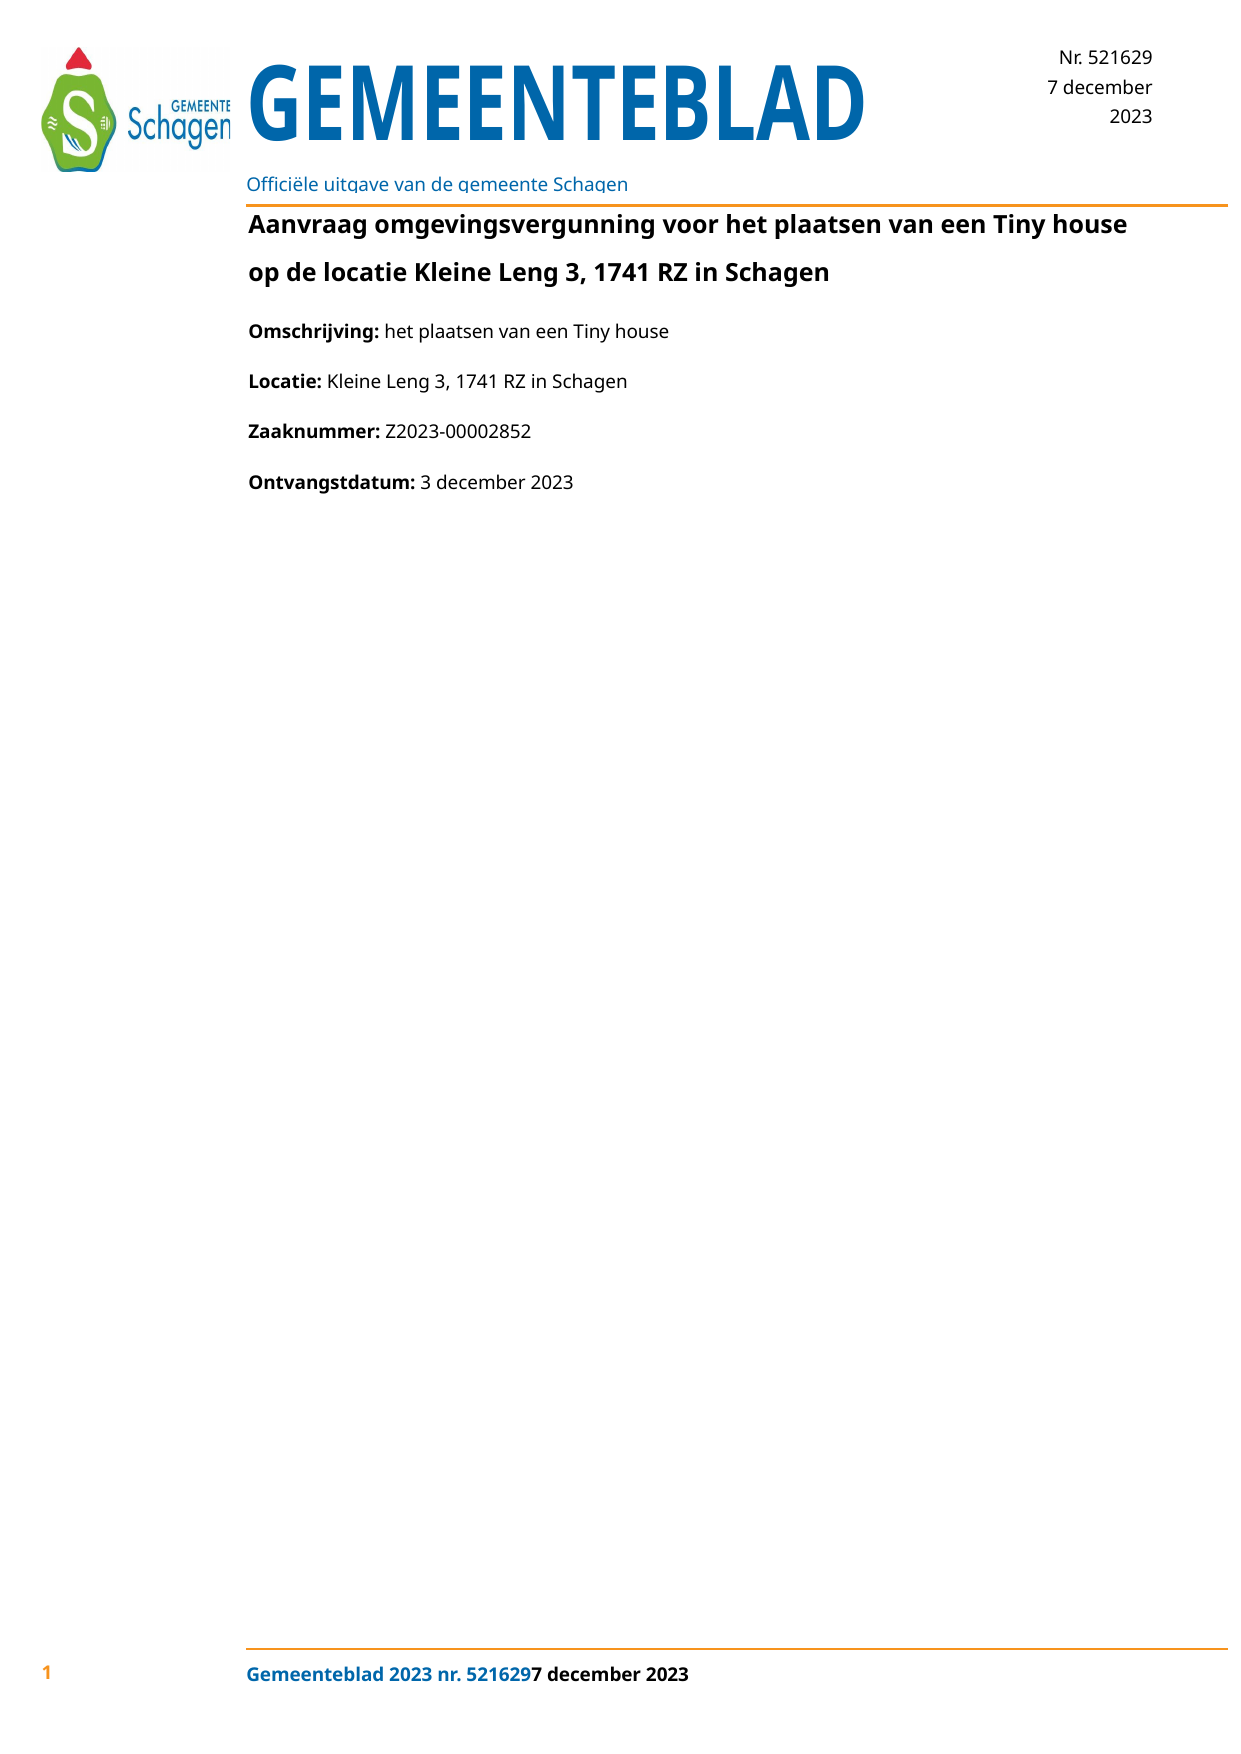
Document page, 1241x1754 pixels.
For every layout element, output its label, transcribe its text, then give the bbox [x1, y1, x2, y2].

text Aanvraag omgevingsvergunning voor het plaatsen van een Tiny house op de locatie Kleine Leng 3, 1741 RZ in Schagen [248, 207, 1152, 288]
text Zaaknummer: Z2023-00002852 [248, 419, 1152, 444]
text Ontvangstdatum: 3 december 2023 [248, 469, 1152, 495]
text Locatie: Kleine Leng 3, 1741 RZ in Schagen [248, 368, 1152, 394]
picture [41, 47, 231, 172]
text Omschrijving: het plaatsen van een Tiny house [248, 318, 1152, 344]
